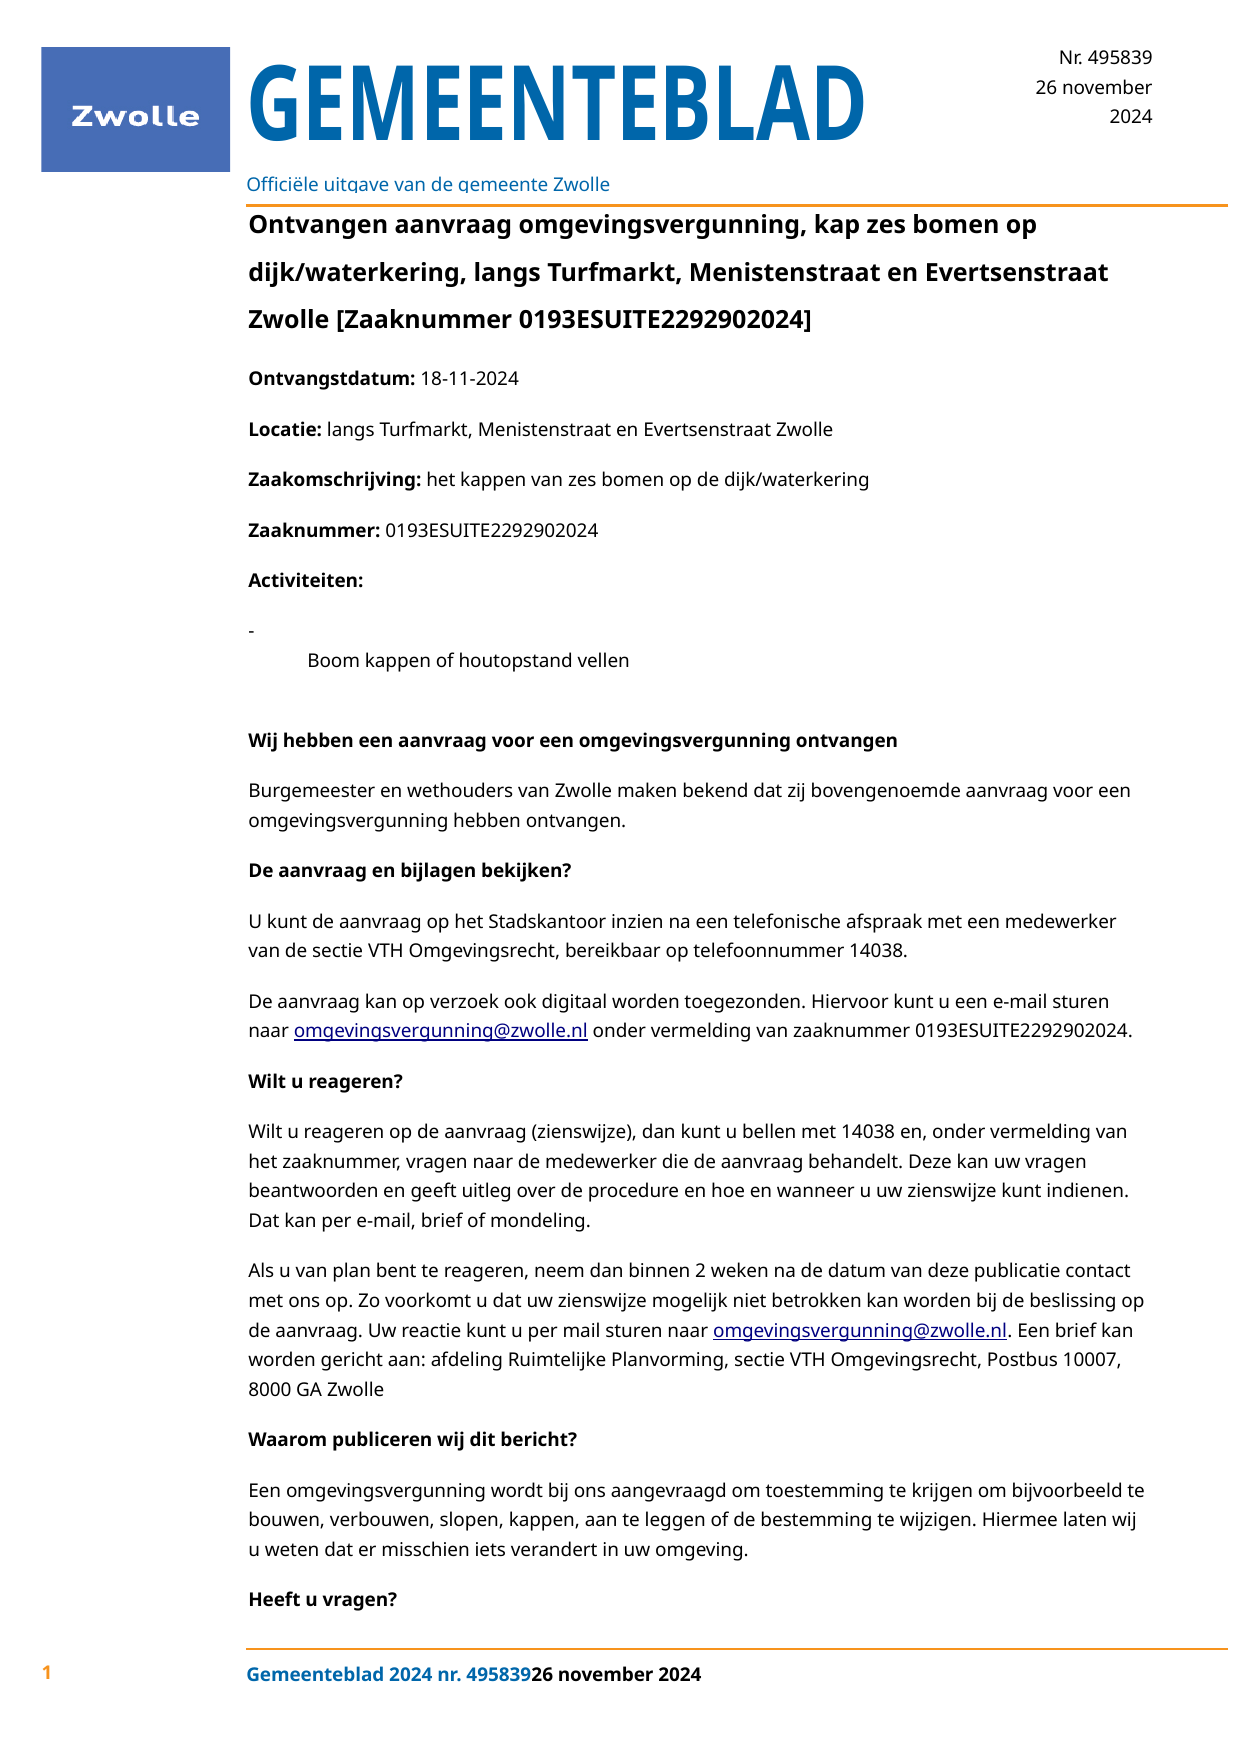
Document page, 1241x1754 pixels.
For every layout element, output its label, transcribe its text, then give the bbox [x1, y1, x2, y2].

text Burgemeester en wethouders van Zwolle maken bekend dat zij bovengenoemde aanvraag voor een omgevingsvergunning hebben ontvangen. [248, 778, 1152, 833]
text Ontvangen aanvraag omgevingsvergunning, kap zes bomen op dijk/waterkering, langs Turfmarkt, Menistenstraat en Evertsenstraat Zwolle [Zaaknummer 0193ESUITE2292902024] [248, 207, 1152, 336]
text Waarom publiceren wij dit bericht? [248, 1426, 1152, 1452]
text Wilt u reageren op de aanvraag (zienswijze), dan kunt u bellen met 14038 en, onder vermelding van het zaaknummer, vragen naar de medewerker die de aanvraag behandelt. Deze kan uw vragen beantwoorden en geeft uitleg over de procedure en hoe en wanneer u uw zienswijze kunt indienen. Dat kan per e-mail, brief of mondeling. [248, 1118, 1152, 1233]
text Activiteiten: [248, 567, 1152, 593]
text Zaakomschrijving: het kappen van zes bomen op de dijk/waterkering [248, 466, 1152, 492]
text Locatie: langs Turfmarkt, Menistenstraat en Evertsenstraat Zwolle [248, 416, 1152, 442]
text Een omgevingsvergunning wordt bij ons aangevraagd om toestemming te krijgen om bijvoorbeeld te bouwen, verbouwen, slopen, kappen, aan te leggen of de bestemming te wijzigen. Hiermee laten wij u weten dat er misschien iets verandert in uw omgeving. [248, 1477, 1152, 1562]
list Boom kappen of houtopstand vellen [248, 647, 1152, 673]
text U kunt de aanvraag op het Stadskantoor inzien na een telefonische afspraak met een medewerker van de sectie VTH Omgevingsrecht, bereikbaar op telefoonnummer 14038. [248, 908, 1152, 963]
picture [41, 47, 231, 172]
text Wilt u reageren? [248, 1068, 1152, 1094]
text Wij hebben een aanvraag voor een omgevingsvergunning ontvangen [248, 727, 1152, 753]
text De aanvraag en bijlagen bekijken? [248, 858, 1152, 883]
text De aanvraag kan op verzoek ook digitaal worden toegezonden. Hiervoor kunt u een e-mail sturen naar omgevingsvergunning@zwolle.nl onder vermelding van zaaknummer 0193ESUITE2292902024. [248, 988, 1152, 1043]
text Als u van plan bent te reageren, neem dan binnen 2 weken na de datum van deze publicatie contact met ons op. Zo voorkomt u dat uw zienswijze mogelijk niet betrokken kan worden bij de beslissing op de aanvraag. Uw reactie kunt u per mail sturen naar omgevingsvergunning@zwolle.nl. Een brief kan worden gericht aan: afdeling Ruimtelijke Planvorming, sectie VTH Omgevingsrecht, Postbus 10007, 8000 GA Zwolle [248, 1258, 1152, 1402]
text Ontvangstdatum: 18-11-2024 [248, 366, 1152, 391]
text Zaaknummer: 0193ESUITE2292902024 [248, 517, 1152, 542]
text Heeft u vragen? [248, 1586, 1152, 1612]
